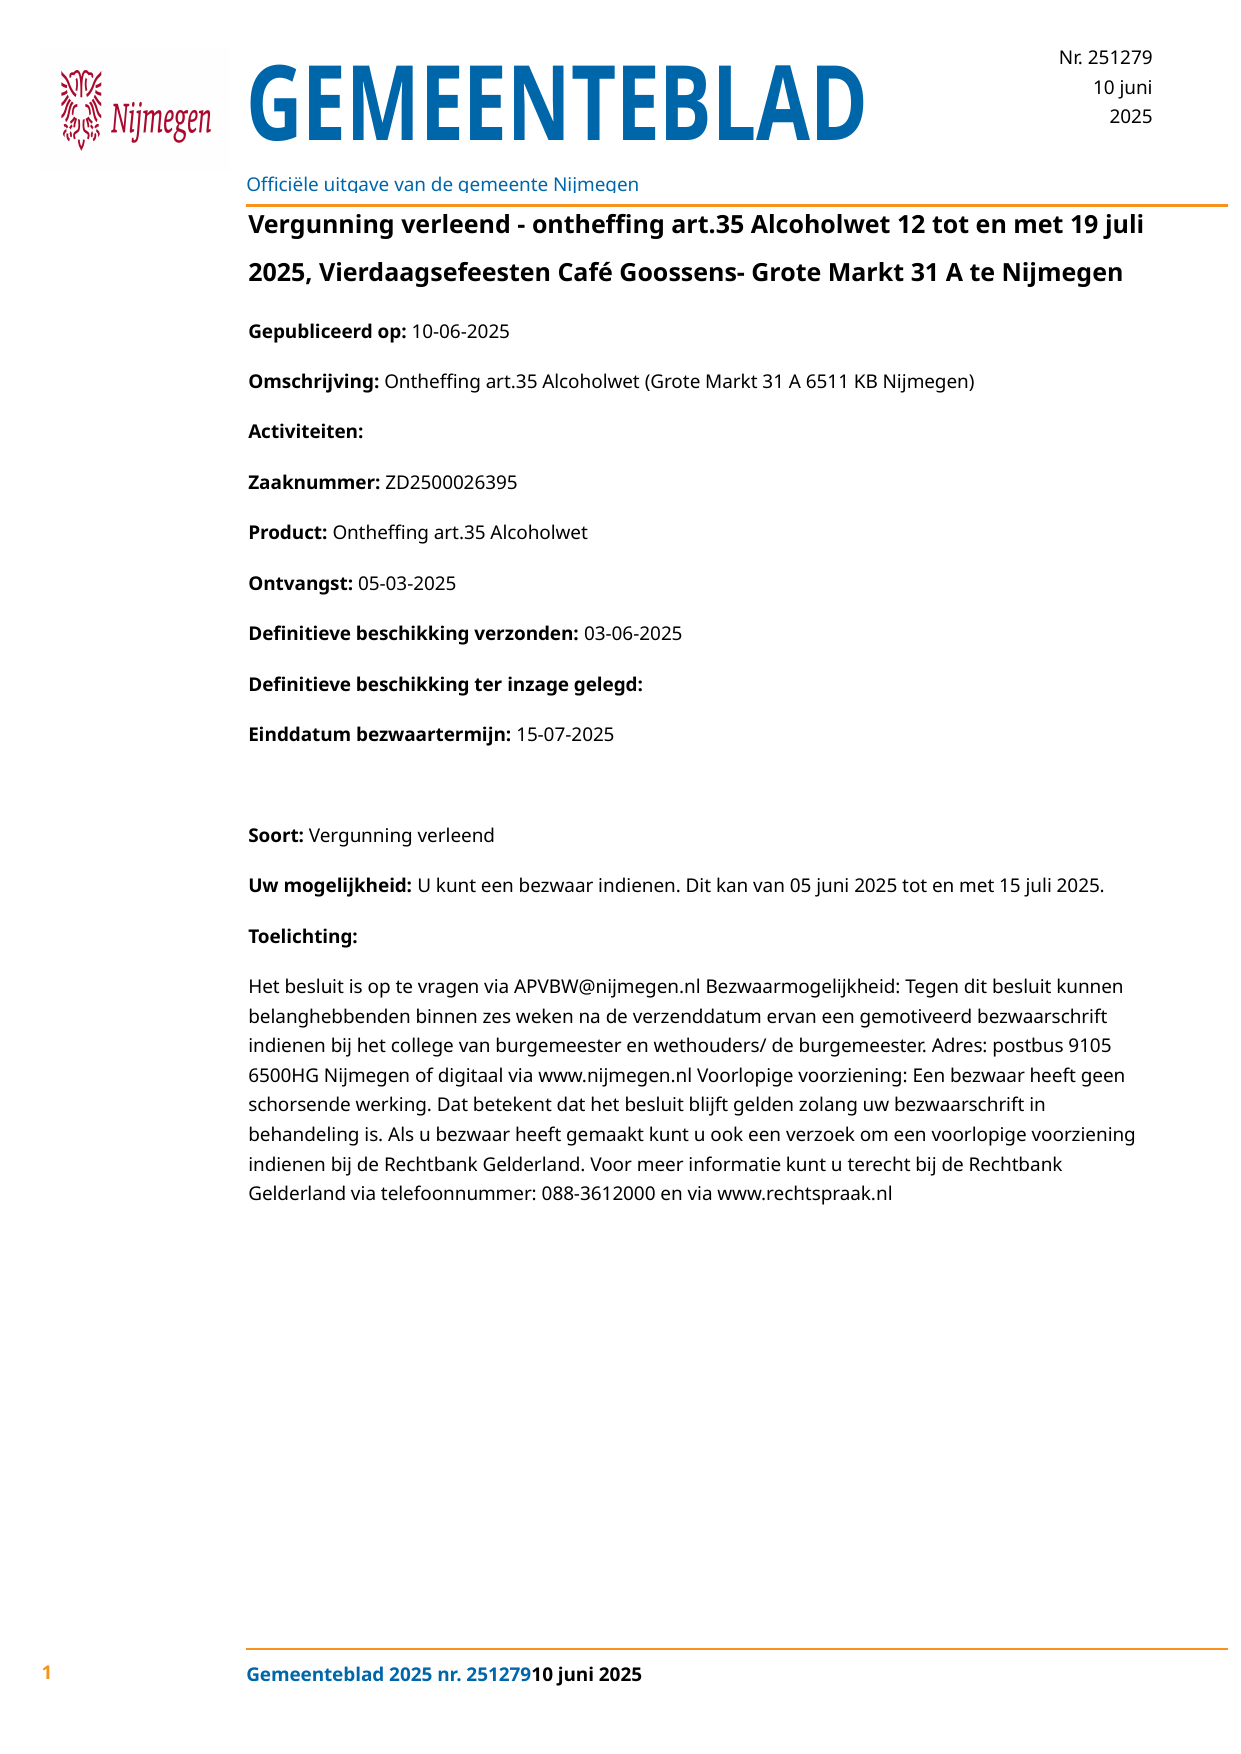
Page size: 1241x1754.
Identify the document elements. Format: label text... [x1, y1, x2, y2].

text Product: Ontheffing art.35 Alcoholwet [248, 519, 1152, 545]
text Activiteiten: [248, 419, 1152, 444]
text Einddatum bezwaartermijn: 15-07-2025 [248, 721, 1152, 747]
text Definitieve beschikking ter inzage gelegd: [248, 671, 1152, 697]
text Toelichting: [248, 923, 1152, 949]
text Zaaknummer: ZD2500026395 [248, 469, 1152, 495]
text Vergunning verleend - ontheffing art.35 Alcoholwet 12 tot en met 19 juli 2025, Vierdaagsefeesten Café Goossens- Grote Markt 31 A te Nijmegen [248, 207, 1152, 288]
text Uw mogelijkheid: U kunt een bezwaar indienen. Dit kan van 05 juni 2025 tot en met 15 juli 2025. [248, 872, 1152, 898]
text Definitieve beschikking verzonden: 03-06-2025 [248, 620, 1152, 646]
text Ontvangst: 05-03-2025 [248, 570, 1152, 596]
text Omschrijving: Ontheffing art.35 Alcoholwet (Grote Markt 31 A 6511 KB Nijmegen) [248, 368, 1152, 394]
text Gepubliceerd op: 10-06-2025 [248, 318, 1152, 344]
text Soort: Vergunning verleend [248, 822, 1152, 848]
picture [41, 47, 231, 172]
text Het besluit is op te vragen via APVBW@nijmegen.nl Bezwaarmogelijkheid: Tegen dit besluit kunnen belanghebbenden binnen zes weken na de verzenddatum ervan een gemotiveerd bezwaarschrift indienen bij het college van burgemeester en wethouders/ de burgemeester. Adres: postbus 9105 6500HG Nijmegen of digitaal via www.nijmegen.nl Voorlopige voorziening: Een bezwaar heeft geen schorsende werking. Dat betekent dat het besluit blijft gelden zolang uw bezwaarschrift in behandeling is. Als u bezwaar heeft gemaakt kunt u ook een verzoek om een voorlopige voorziening indienen bij de Rechtbank Gelderland. Voor meer informatie kunt u terecht bij de Rechtbank Gelderland via telefoonnummer: 088-3612000 en via www.rechtspraak.nl [248, 973, 1152, 1206]
